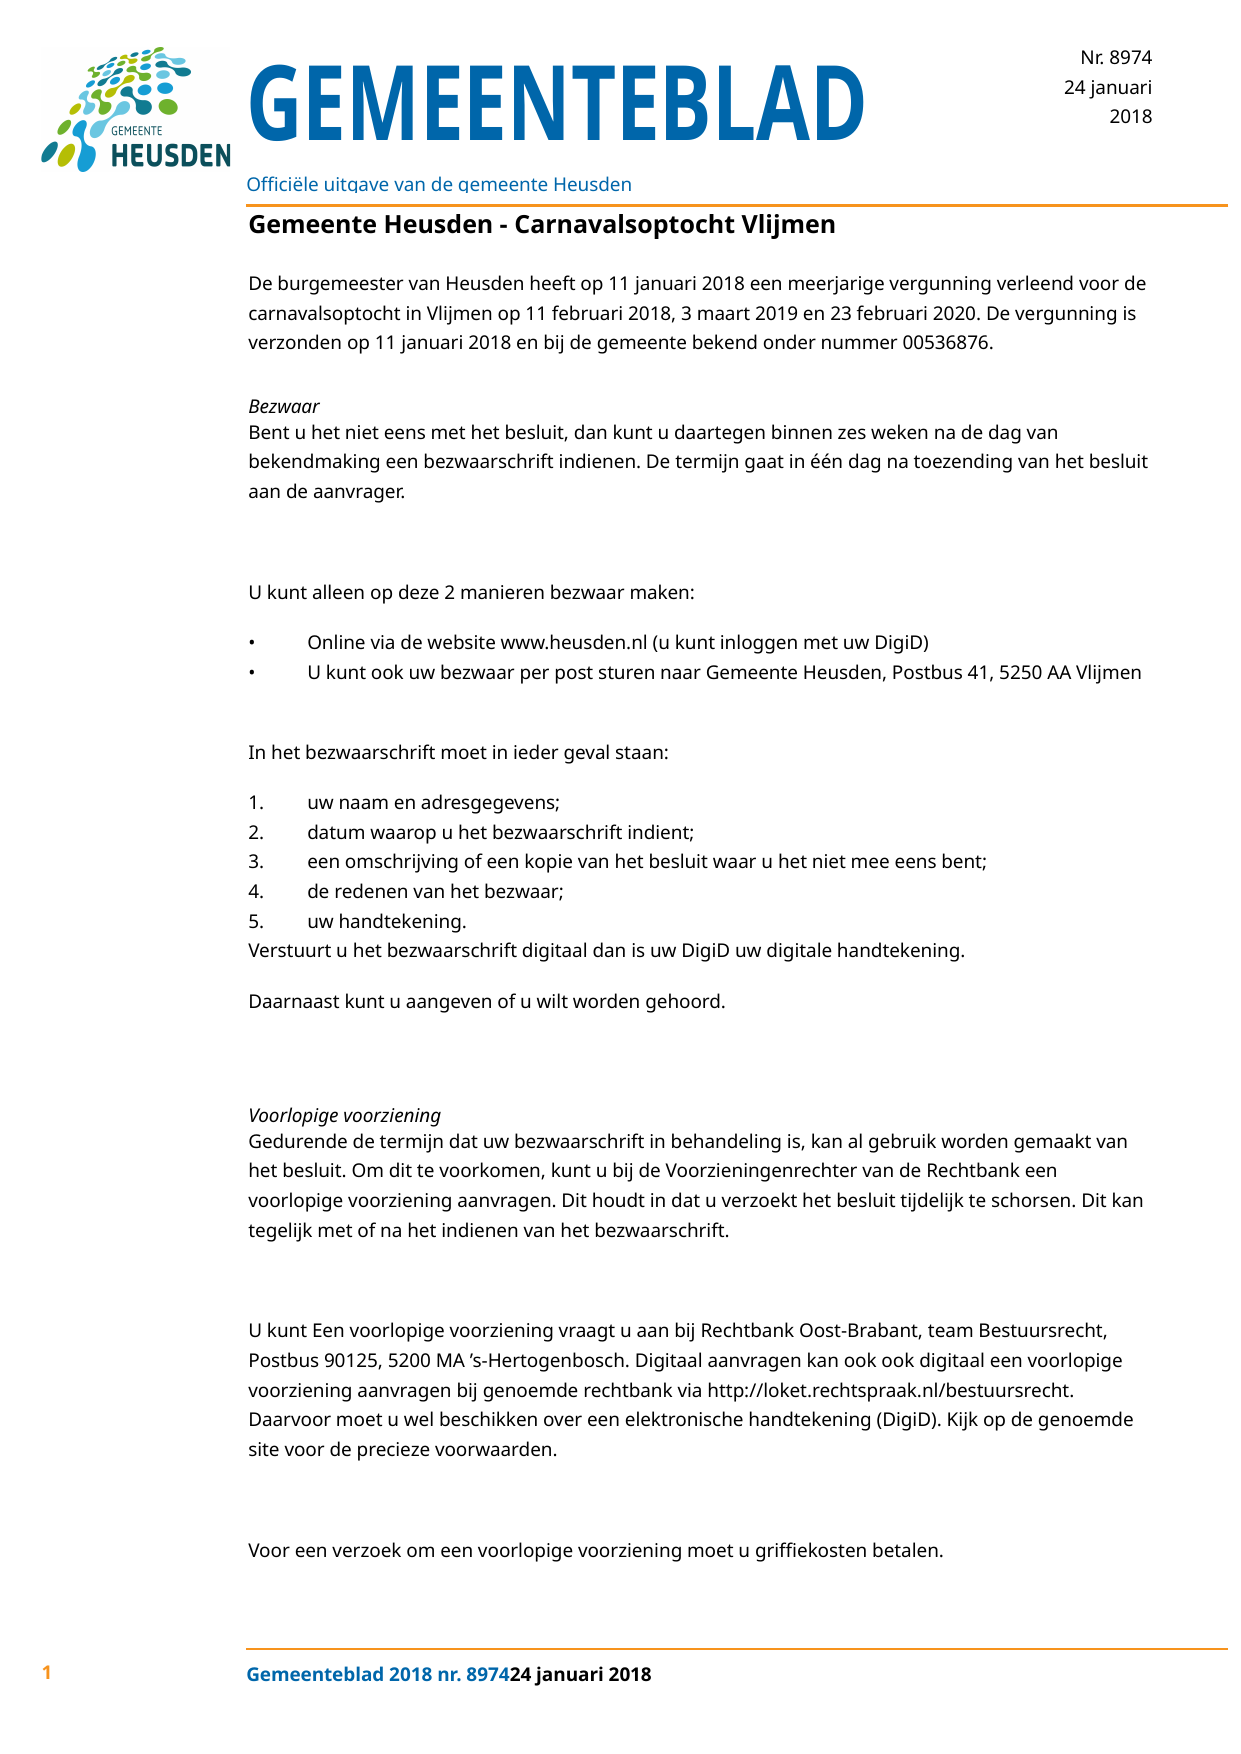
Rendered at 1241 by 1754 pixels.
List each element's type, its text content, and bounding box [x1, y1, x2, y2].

list uw naam en adresgegevens; [248, 789, 1152, 815]
text Voorlopige voorziening [248, 1102, 1152, 1128]
text Daarnaast kunt u aangeven of u wilt worden gehoord. [248, 988, 1152, 1014]
list een omschrijving of een kopie van het besluit waar u het niet mee eens bent; [248, 849, 1152, 874]
list Online via de website www.heusden.nl (u kunt inloggen met uw DigiD) [248, 629, 1152, 655]
text Voor een verzoek om een voorlopige voorziening moet u griffiekosten betalen. [248, 1537, 1152, 1562]
list uw handtekening. [248, 908, 1152, 934]
text Bezwaar [248, 393, 1152, 419]
picture [41, 47, 231, 172]
text De burgemeester van Heusden heeft op 11 januari 2018 een meerjarige vergunning verleend voor de carnavalsoptocht in Vlijmen op 11 februari 2018, 3 maart 2019 en 23 februari 2020. De vergunning is verzonden op 11 januari 2018 en bij de gemeente bekend onder nummer 00536876. [248, 270, 1152, 355]
text In het bezwaarschrift moet in ieder geval staan: [248, 739, 1152, 765]
text U kunt Een voorlopige voorziening vraagt u aan bij Rechtbank Oost-Brabant, team Bestuursrecht, Postbus 90125, 5200 MA ’s-Hertogenbosch. Digitaal aanvragen kan ook ook digitaal een voorlopige voorziening aanvragen bij genoemde rechtbank via http://loket.rechtspraak.nl/bestuursrecht. Daarvoor moet u wel beschikken over een elektronische handtekening (DigiD). Kijk op de genoemde site voor de precieze voorwaarden. [248, 1318, 1152, 1462]
text U kunt alleen op deze 2 manieren bezwaar maken: [248, 579, 1152, 605]
text Bent u het niet eens met het besluit, dan kunt u daartegen binnen zes weken na de dag van bekendmaking een bezwaarschrift indienen. De termijn gaat in één dag na toezending van het besluit aan de aanvrager. [248, 419, 1152, 504]
text Gedurende de termijn dat uw bezwaarschrift in behandeling is, kan al gebruik worden gemaakt van het besluit. Om dit te voorkomen, kunt u bij de Voorzieningenrechter van de Rechtbank een voorlopige voorziening aanvragen. Dit houdt in dat u verzoekt het besluit tijdelijk te schorsen. Dit kan tegelijk met of na het indienen van het bezwaarschrift. [248, 1128, 1152, 1242]
list datum waarop u het bezwaarschrift indient; [248, 819, 1152, 845]
list U kunt ook uw bezwaar per post sturen naar Gemeente Heusden, Postbus 41, 5250 AA Vlijmen [248, 659, 1152, 685]
text Gemeente Heusden - Carnavalsoptocht Vlijmen [248, 207, 1152, 241]
text Verstuurt u het bezwaarschrift digitaal dan is uw DigiD uw digitale handtekening. [248, 937, 1152, 963]
list de redenen van het bezwaar; [248, 878, 1152, 904]
